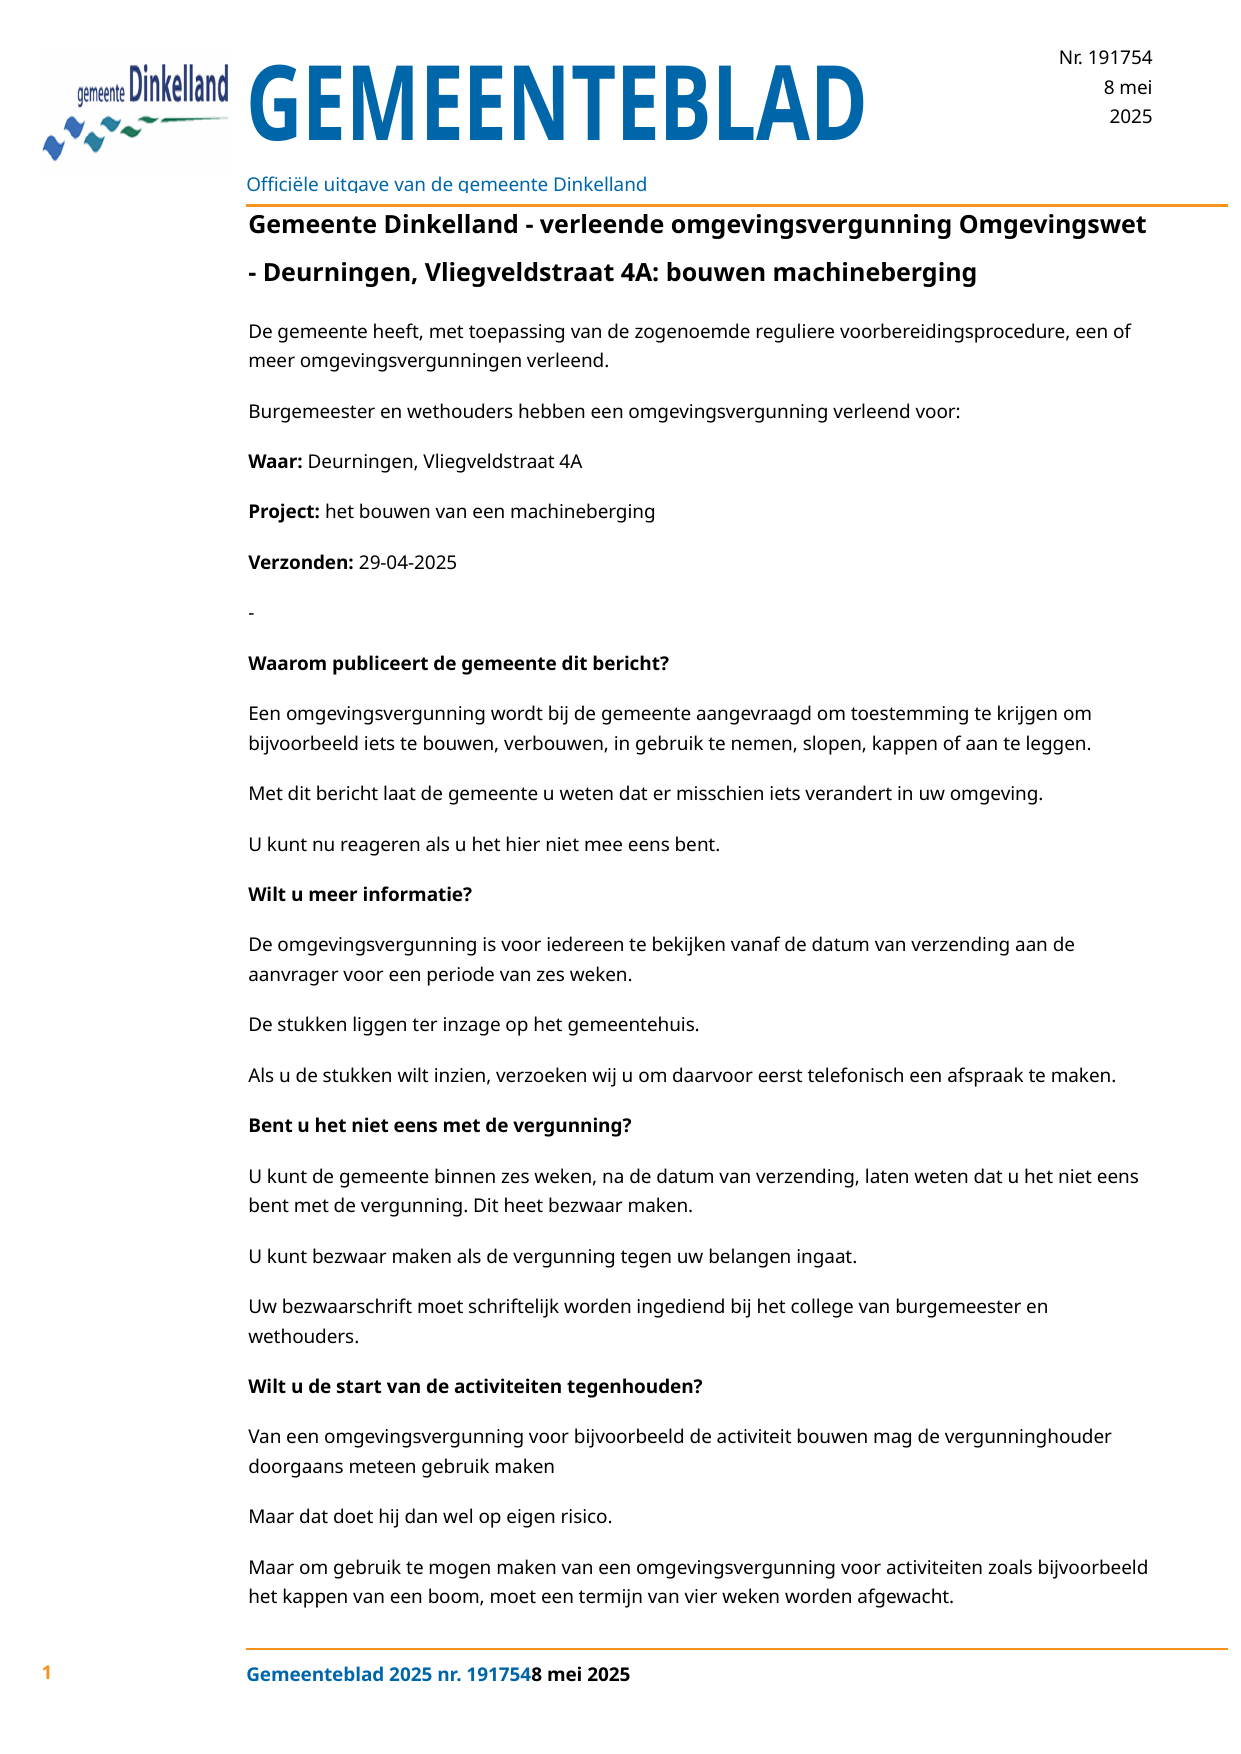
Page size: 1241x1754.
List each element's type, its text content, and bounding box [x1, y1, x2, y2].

text Wilt u de start van de activiteiten tegenhouden? [248, 1373, 1152, 1399]
text Bent u het niet eens met de vergunning? [248, 1112, 1152, 1138]
text Een omgevingsvergunning wordt bij de gemeente aangevraagd om toestemming te krijgen om bijvoorbeeld iets te bouwen, verbouwen, in gebruik te nemen, slopen, kappen of aan te leggen. [248, 700, 1152, 756]
text Maar dat doet hij dan wel op eigen risico. [248, 1504, 1152, 1529]
text Wilt u meer informatie? [248, 881, 1152, 907]
text Project: het bouwen van een machineberging [248, 499, 1152, 524]
text Gemeente Dinkelland - verleende omgevingsvergunning Omgevingswet - Deurningen, Vliegveldstraat 4A: bouwen machineberging [248, 207, 1152, 288]
text Waar: Deurningen, Vliegveldstraat 4A [248, 448, 1152, 474]
text Verzonden: 29-04-2025 [248, 549, 1152, 575]
text De gemeente heeft, met toepassing van de zogenoemde reguliere voorbereidingsprocedure, een of meer omgevingsvergunningen verleend. [248, 318, 1152, 373]
text - [248, 599, 1152, 625]
text De omgevingsvergunning is voor iedereen te bekijken vanaf de datum van verzending aan de aanvrager voor een periode van zes weken. [248, 932, 1152, 987]
text Waarom publiceert de gemeente dit bericht? [248, 650, 1152, 676]
text Uw bezwaarschrift moet schriftelijk worden ingediend bij het college van burgemeester en wethouders. [248, 1293, 1152, 1349]
text Maar om gebruik te mogen maken van een omgevingsvergunning voor activiteiten zoals bijvoorbeeld het kappen van een boom, moet een termijn van vier weken worden afgewacht. [248, 1554, 1152, 1609]
text Burgemeester en wethouders hebben een omgevingsvergunning verleend voor: [248, 398, 1152, 424]
text Als u de stukken wilt inzien, verzoeken wij u om daarvoor eerst telefonisch een afspraak te maken. [248, 1062, 1152, 1088]
text Van een omgevingsvergunning voor bijvoorbeeld de activiteit bouwen mag de vergunninghouder doorgaans meteen gebruik maken [248, 1424, 1152, 1479]
text De stukken liggen ter inzage op het gemeentehuis. [248, 1012, 1152, 1037]
text U kunt bezwaar maken als de vergunning tegen uw belangen ingaat. [248, 1243, 1152, 1269]
text U kunt nu reageren als u het hier niet mee eens bent. [248, 831, 1152, 857]
text Met dit bericht laat de gemeente u weten dat er misschien iets verandert in uw omgeving. [248, 780, 1152, 806]
picture [41, 47, 231, 172]
text U kunt de gemeente binnen zes weken, na de datum van verzending, laten weten dat u het niet eens bent met de vergunning. Dit heet bezwaar maken. [248, 1163, 1152, 1218]
